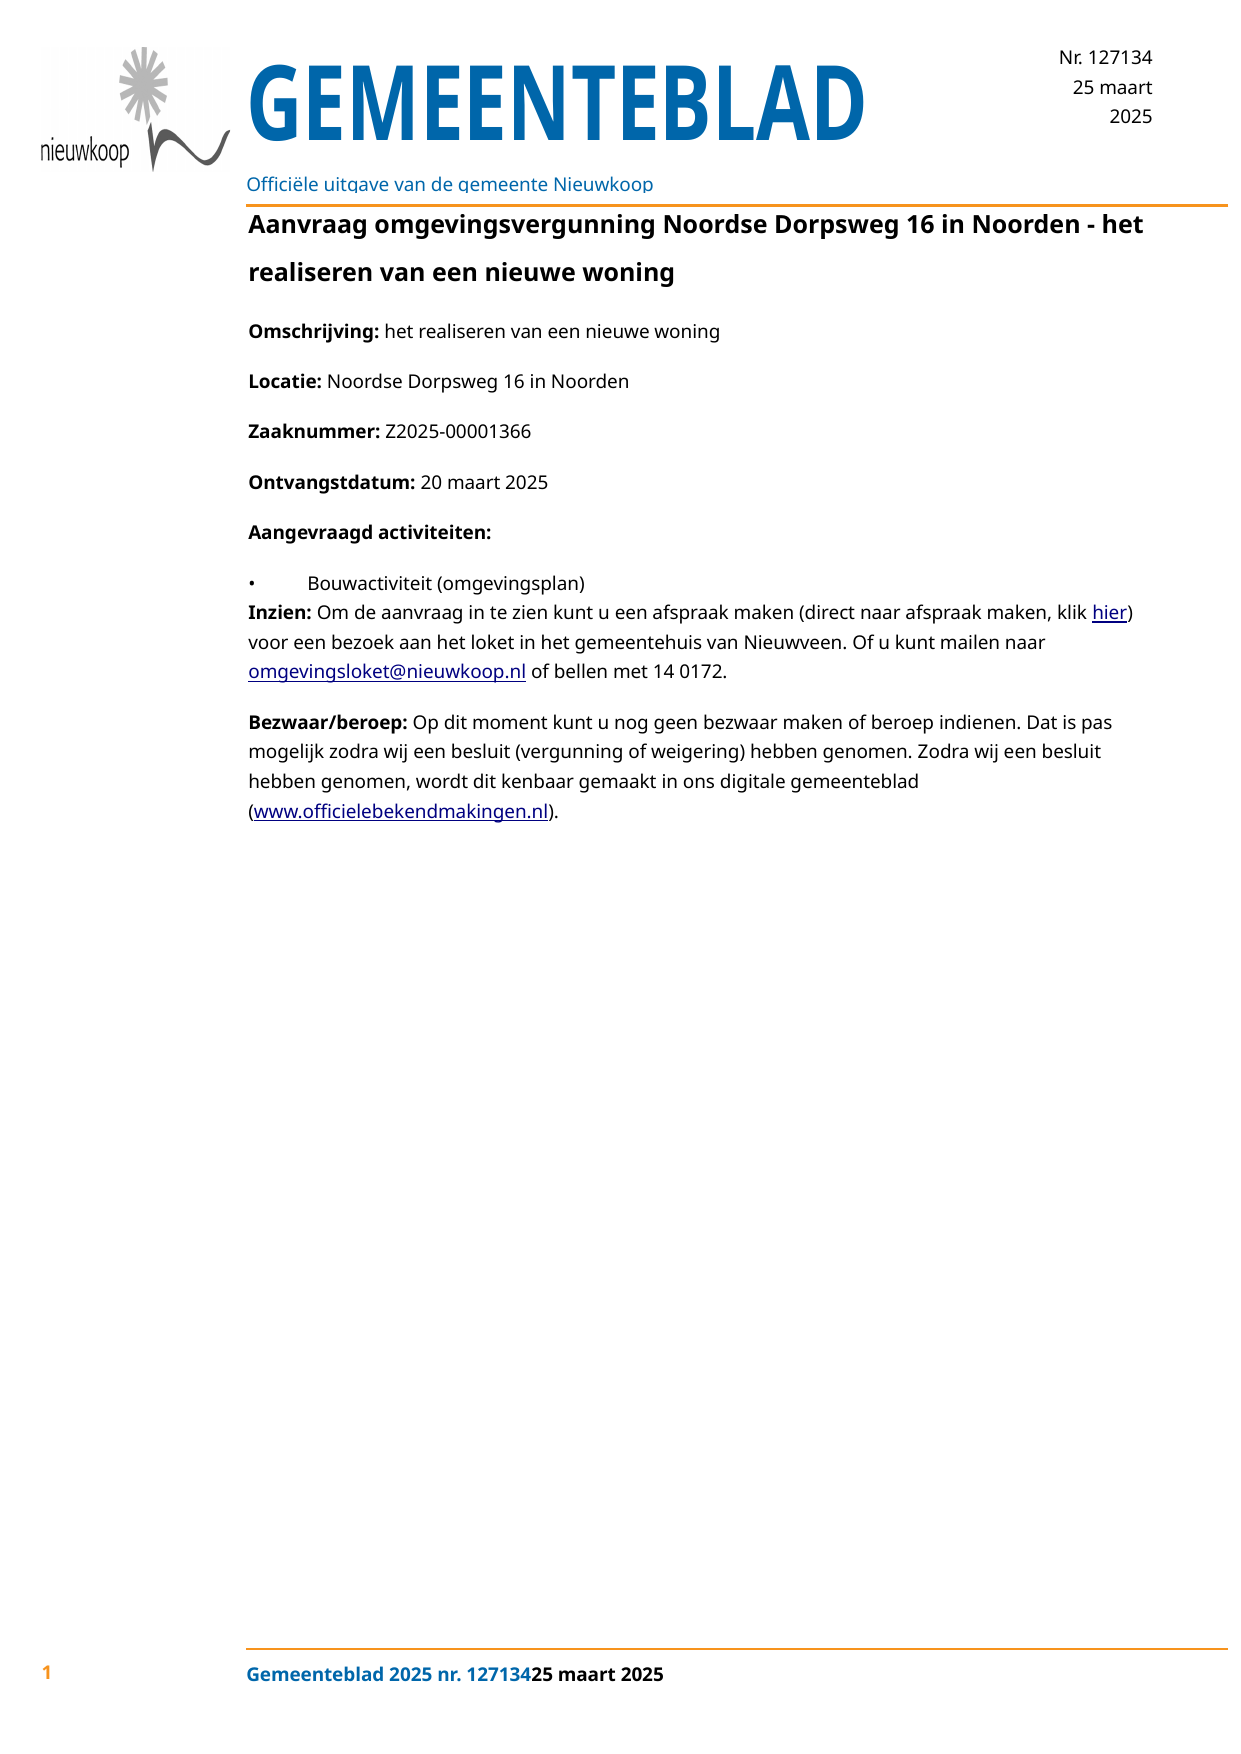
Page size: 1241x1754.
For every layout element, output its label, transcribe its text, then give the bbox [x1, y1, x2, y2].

text Omschrijving: het realiseren van een nieuwe woning [248, 318, 1152, 344]
text Aanvraag omgevingsvergunning Noordse Dorpsweg 16 in Noorden - het realiseren van een nieuwe woning [248, 207, 1152, 288]
list Bouwactiviteit (omgevingsplan) [248, 570, 1152, 596]
text Inzien: Om de aanvraag in te zien kunt u een afspraak maken (direct naar afspraak maken, klik hier) voor een bezoek aan het loket in het gemeentehuis van Nieuwveen. Of u kunt mailen naar omgevingsloket@nieuwkoop.nl of bellen met 14 0172. [248, 599, 1152, 684]
text Zaaknummer: Z2025-00001366 [248, 419, 1152, 444]
text Ontvangstdatum: 20 maart 2025 [248, 469, 1152, 495]
text Bezwaar/beroep: Op dit moment kunt u nog geen bezwaar maken of beroep indienen. Dat is pas mogelijk zodra wij een besluit (vergunning of weigering) hebben genomen. Zodra wij een besluit hebben genomen, wordt dit kenbaar gemaakt in ons digitale gemeenteblad (www.officielebekendmakingen.nl). [248, 709, 1152, 824]
text Aangevraagd activiteiten: [248, 519, 1152, 545]
text Locatie: Noordse Dorpsweg 16 in Noorden [248, 368, 1152, 394]
picture [41, 47, 231, 172]
